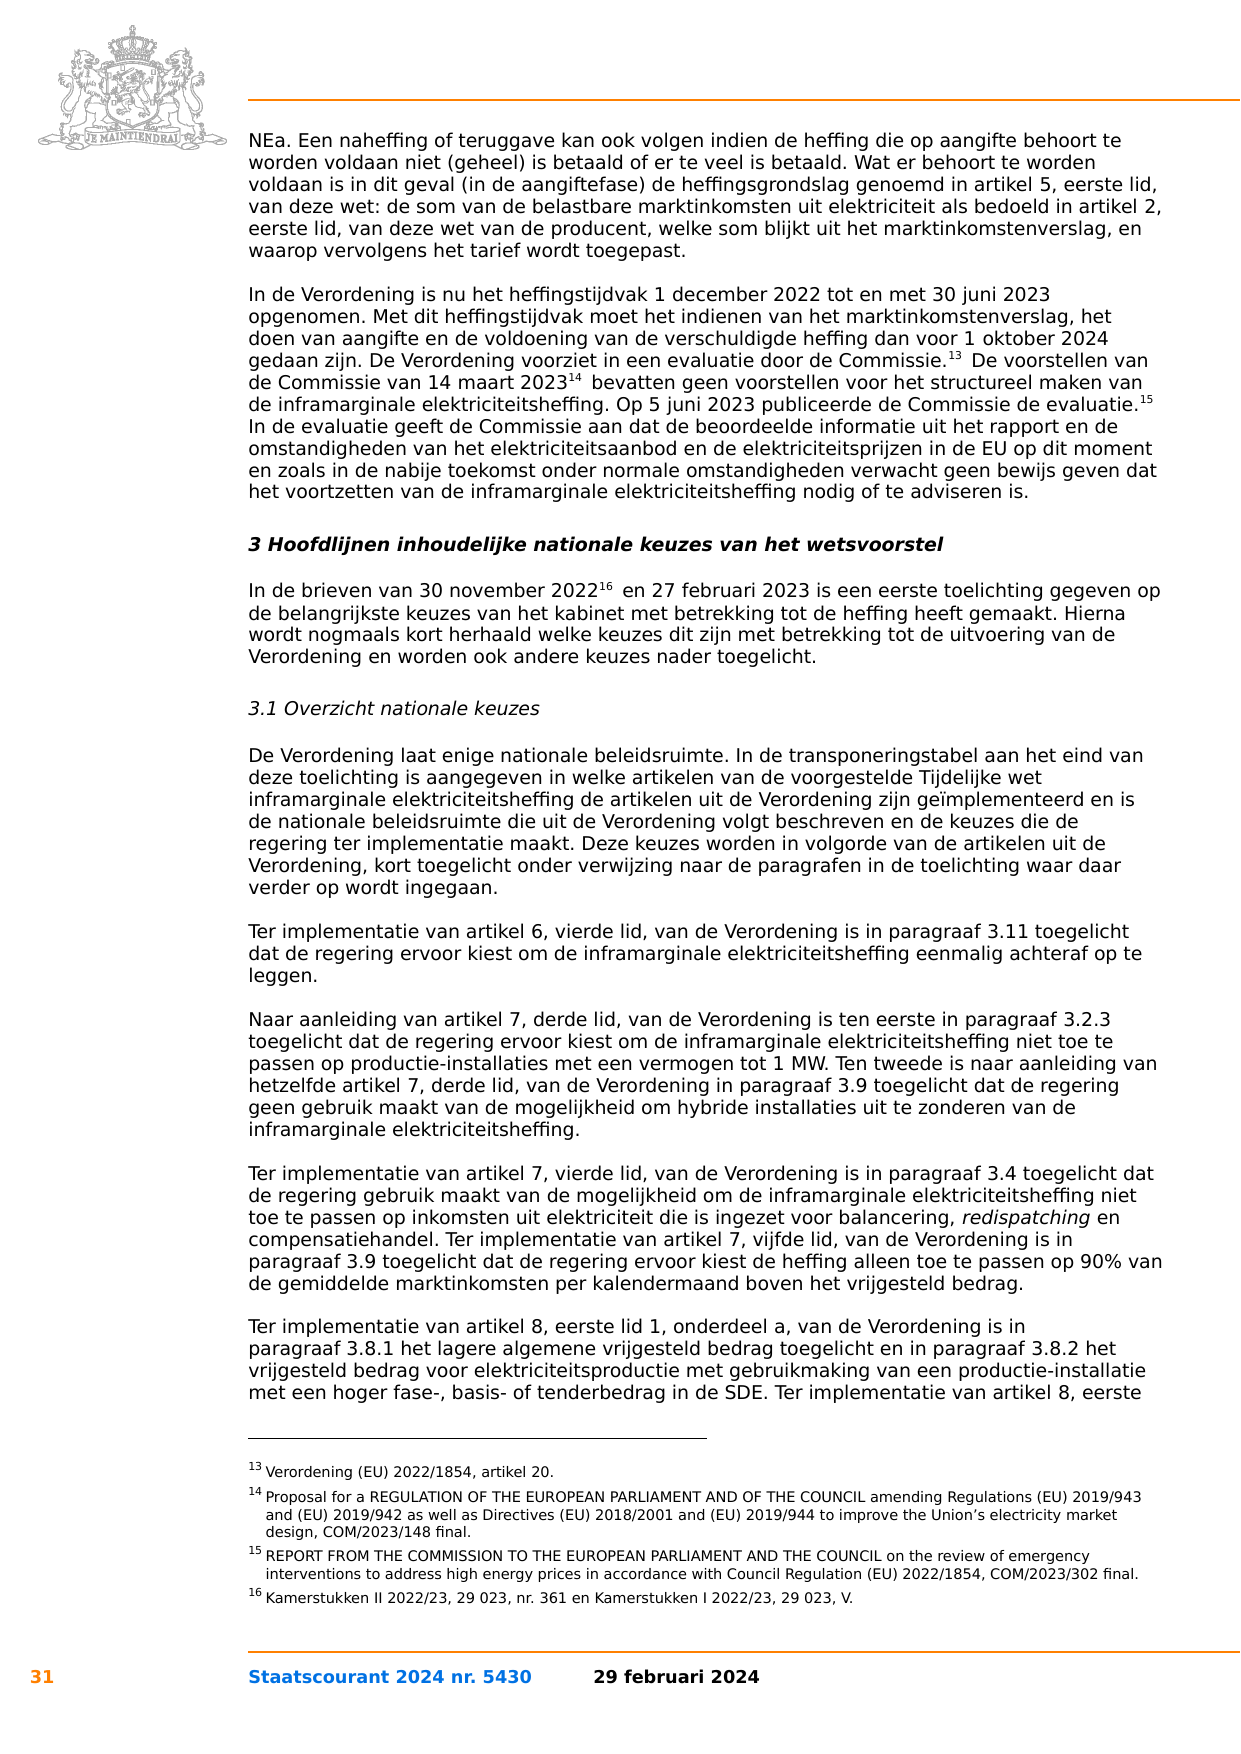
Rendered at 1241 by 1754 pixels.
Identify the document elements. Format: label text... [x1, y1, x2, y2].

text De Verordening laat enige nationale beleidsruimte. In de transponeringstabel aan het eind van deze toelichting is aangegeven in welke artikelen van de voorgestelde Tijdelijke wet inframarginale elektriciteitsheffing de artikelen uit de Verordening zijn geïmplementeerd en is de nationale beleidsruimte die uit de Verordening volgt beschreven en de keuzes die de regering ter implementatie maakt. Deze keuzes worden in volgorde van de artikelen uit de Verordening, kort toegelicht onder verwijzing naar de paragrafen in de toelichting waar daar verder op wordt ingegaan. [248, 745, 1163, 899]
text Ter implementatie van artikel 7, vierde lid, van de Verordening is in paragraaf 3.4 toegelicht dat de regering gebruik maakt van de mogelijkheid om de inframarginale elektriciteitsheffing niet toe te passen op inkomsten uit elektriciteit die is ingezet voor balancering, redispatching en compensatiehandel. Ter implementatie van artikel 7, vijfde lid, van de Verordening is in paragraaf 3.9 toegelicht dat de regering ervoor kiest de heffing alleen toe te passen op 90% van de gemiddelde marktinkomsten per kalendermaand boven het vrijgesteld bedrag. [248, 1163, 1163, 1294]
text In de Verordening is nu het heffingstijdvak 1 december 2022 tot en met 30 juni 2023 opgenomen. Met dit heffingstijdvak moet het indienen van het marktinkomstenverslag, het doen van aangifte en de voldoening van de verschuldigde heffing dan voor 1 oktober 2024 gedaan zijn. De Verordening voorziet in een evaluatie door de Commissie. De voorstellen van de Commissie van 14 maart 2023 bevatten geen voorstellen voor het structureel maken van de inframarginale elektriciteitsheffing. Op 5 juni 2023 publiceerde de Commissie de evaluatie. [248, 284, 1163, 416]
text Ter implementatie van artikel 8, eerste lid 1, onderdeel a, van de Verordening is in paragraaf 3.8.1 het lagere algemene vrijgesteld bedrag toegelicht en in paragraaf 3.8.2 het vrijgesteld bedrag voor elektriciteitsproductie met gebruikmaking van een productie-installatie met een hoger fase-, basis- of tenderbedrag in de SDE. Ter implementatie van artikel 8, eerste [248, 1316, 1163, 1404]
text Verordening (EU) 2022/1854, artikel 20. [248, 1460, 1163, 1482]
text REPORT FROM THE COMMISSION TO THE EUROPEAN PARLIAMENT AND THE COUNCIL on the review of emergency interventions to address high energy prices in accordance with Council Regulation (EU) 2022/1854, COM/2023/302 final. [248, 1544, 1163, 1583]
subtitle 3.1 Overzicht nationale keuzes [248, 698, 1163, 720]
text Kamerstukken II 2022/23, 29 023, nr. 361 en Kamerstukken I 2022/23, 29 023, V. [248, 1586, 1163, 1608]
text NEa. Een naheffing of teruggave kan ook volgen indien de heffing die op aangifte behoort te worden voldaan niet (geheel) is betaald of er te veel is betaald. Wat er behoort te worden voldaan is in dit geval (in de aangiftefase) de heffingsgrondslag genoemd in artikel 5, eerste lid, van deze wet: de som van de belastbare marktinkomsten uit elektriciteit als bedoeld in artikel 2, eerste lid, van deze wet van de producent, welke som blijkt uit het marktinkomstenverslag, en waarop vervolgens het tarief wordt toegepast. [248, 130, 1163, 262]
text In de brieven van 30 november 2022 en 27 februari 2023 is een eerste toelichting gegeven op de belangrijkste keuzes van het kabinet met betrekking tot de heffing heeft gemaakt. Hierna wordt nogmaals kort herhaald welke keuzes dit zijn met betrekking tot de uitvoering van de Verordening en worden ook andere keuzes nader toegelicht. [248, 580, 1163, 668]
text Proposal for a REGULATION OF THE EUROPEAN PARLIAMENT AND OF THE COUNCIL amending Regulations (EU) 2019/943 and (EU) 2019/942 as well as Directives (EU) 2018/2001 and (EU) 2019/944 to improve the Union’s electricity market design, COM/2023/148 final. [248, 1485, 1163, 1541]
text Ter implementatie van artikel 6, vierde lid, van de Verordening is in paragraaf 3.11 toegelicht dat de regering ervoor kiest om de inframarginale elektriciteitsheffing eenmalig achteraf op te leggen. [248, 921, 1163, 987]
text In de evaluatie geeft de Commissie aan dat de beoordeelde informatie uit het rapport en de omstandigheden van het elektriciteitsaanbod en de elektriciteitsprijzen in de EU op dit moment en zoals in de nabije toekomst onder normale omstandigheden verwacht geen bewijs geven dat het voortzetten van de inframarginale elektriciteitsheffing nodig of te adviseren is. [248, 416, 1163, 503]
picture [38, 25, 227, 150]
subtitle 3 Hoofdlijnen inhoudelijke nationale keuzes van het wetsvoorstel [248, 533, 1163, 555]
text Naar aanleiding van artikel 7, derde lid, van de Verordening is ten eerste in paragraaf 3.2.3 toegelicht dat de regering ervoor kiest om de inframarginale elektriciteitsheffing niet toe te passen op productie-installaties met een vermogen tot 1 MW. Ten tweede is naar aanleiding van hetzelfde artikel 7, derde lid, van de Verordening in paragraaf 3.9 toegelicht dat de regering geen gebruik maakt van de mogelijkheid om hybride installaties uit te zonderen van de inframarginale elektriciteitsheffing. [248, 1009, 1163, 1141]
